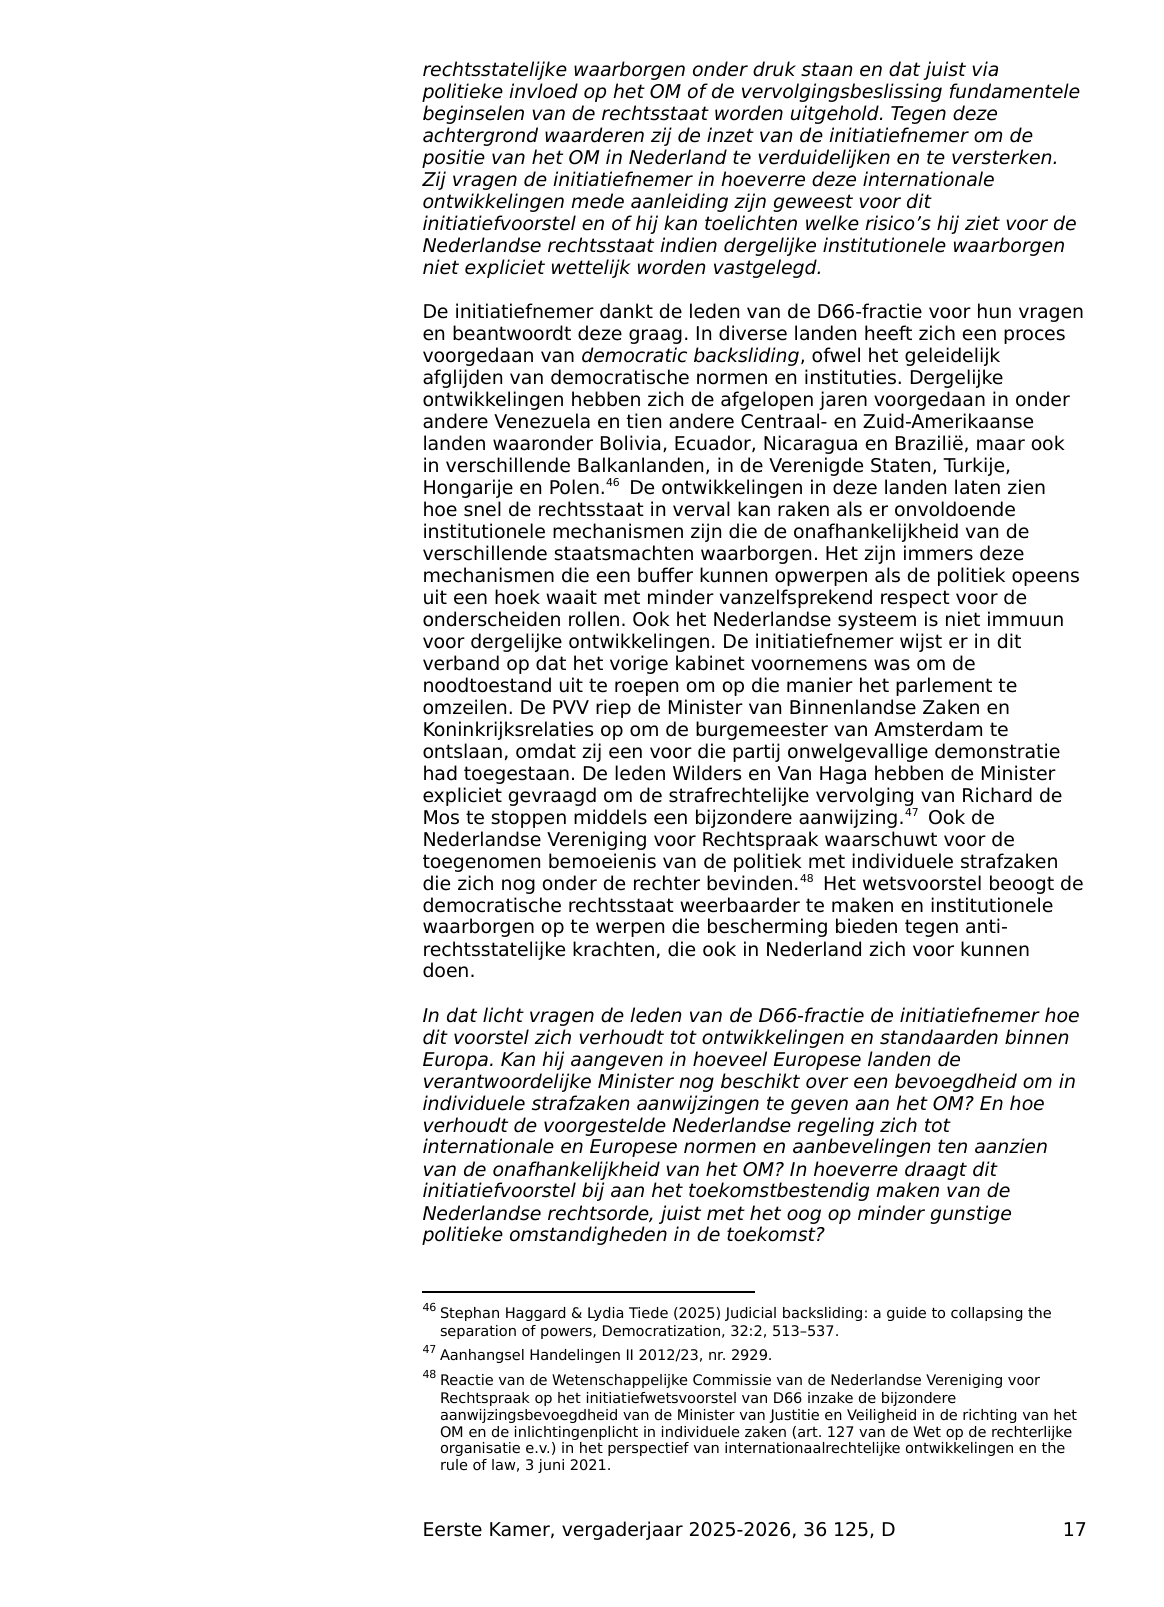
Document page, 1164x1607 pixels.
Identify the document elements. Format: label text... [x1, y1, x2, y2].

text De initiatiefnemer dankt de leden van de D66-fractie voor hun vragen en beantwoordt deze graag. In diverse landen heeft zich een proces voorgedaan van democratic backsliding, ofwel het geleidelijk afglijden van democratische normen en instituties. Dergelijke ontwikkelingen hebben zich de afgelopen jaren voorgedaan in onder andere Venezuela en tien andere Centraal- en Zuid-Amerikaanse landen waaronder Bolivia, Ecuador, Nicaragua en Brazilië, maar ook in verschillende Balkanlanden, in de Verenigde Staten, Turkije, Hongarije en Polen. De ontwikkelingen in deze landen laten zien hoe snel de rechtsstaat in verval kan raken als er onvoldoende institutionele mechanismen zijn die de onafhankelijkheid van de verschillende staatsmachten waarborgen. Het zijn immers deze mechanismen die een buffer kunnen opwerpen als de politiek opeens uit een hoek waait met minder vanzelfsprekend respect voor de onderscheiden rollen. Ook het Nederlandse systeem is niet immuun voor dergelijke ontwikkelingen. De initiatiefnemer wijst er in dit verband op dat het vorige kabinet voornemens was om de noodtoestand uit te roepen om op die manier het parlement te omzeilen. De PVV riep de Minister van Binnenlandse Zaken en Koninkrijksrelaties op om de burgemeester van Amsterdam te ontslaan, omdat zij een voor die partij onwelgevallige demonstratie had toegestaan. De leden Wilders en Van Haga hebben de Minister expliciet gevraagd om de strafrechtelijke vervolging van Richard de Mos te stoppen middels een bijzondere aanwijzing. Ook de Nederlandse Vereniging voor Rechtspraak waarschuwt voor de toegenomen bemoeienis van de politiek met individuele strafzaken die zich nog onder de rechter bevinden. Het wetsvoorstel beoogt de democratische rechtsstaat weerbaarder te maken en institutionele waarborgen op te werpen die bescherming bieden tegen anti-rechtsstatelijke krachten, die ook in Nederland zich voor kunnen doen. [422, 301, 1087, 982]
text Aanhangsel Handelingen II 2012/23, nr. 2929. [422, 1343, 1087, 1365]
text Reactie van de Wetenschappelijke Commissie van de Nederlandse Vereniging voor Rechtspraak op het initiatiefwetsvoorstel van D66 inzake de bijzondere aanwijzingsbevoegdheid van de Minister van Justitie en Veiligheid in de richting van het OM en de inlichtingenplicht in individuele zaken (art. 127 van de Wet op de rechterlijke organisatie e.v.) in het perspectief van internationaalrechtelijke ontwikkelingen en the rule of law, 3 juni 2021. [422, 1368, 1087, 1474]
text rechtsstatelijke waarborgen onder druk staan en dat juist via politieke invloed op het OM of de vervolgingsbeslissing fundamentele beginselen van de rechtsstaat worden uitgehold. Tegen deze achtergrond waarderen zij de inzet van de initiatiefnemer om de positie van het OM in Nederland te verduidelijken en te versterken. Zij vragen de initiatiefnemer in hoeverre deze internationale ontwikkelingen mede aanleiding zijn geweest voor dit initiatiefvoorstel en of hij kan toelichten welke risico’s hij ziet voor de Nederlandse rechtsstaat indien dergelijke institutionele waarborgen niet expliciet wettelijk worden vastgelegd. [422, 59, 1087, 279]
text Stephan Haggard & Lydia Tiede (2025) Judicial backsliding: a guide to collapsing the separation of powers, Democratization, 32:2, 513–537. [422, 1301, 1087, 1340]
text In dat licht vragen de leden van de D66-fractie de initiatiefnemer hoe dit voorstel zich verhoudt tot ontwikkelingen en standaarden binnen Europa. Kan hij aangeven in hoeveel Europese landen de verantwoordelijke Minister nog beschikt over een bevoegdheid om in individuele strafzaken aanwijzingen te geven aan het OM? En hoe verhoudt de voorgestelde Nederlandse regeling zich tot internationale en Europese normen en aanbevelingen ten aanzien van de onafhankelijkheid van het OM? In hoeverre draagt dit initiatiefvoorstel bij aan het toekomstbestendig maken van de Nederlandse rechtsorde, juist met het oog op minder gunstige politieke omstandigheden in de toekomst? [422, 1004, 1087, 1246]
